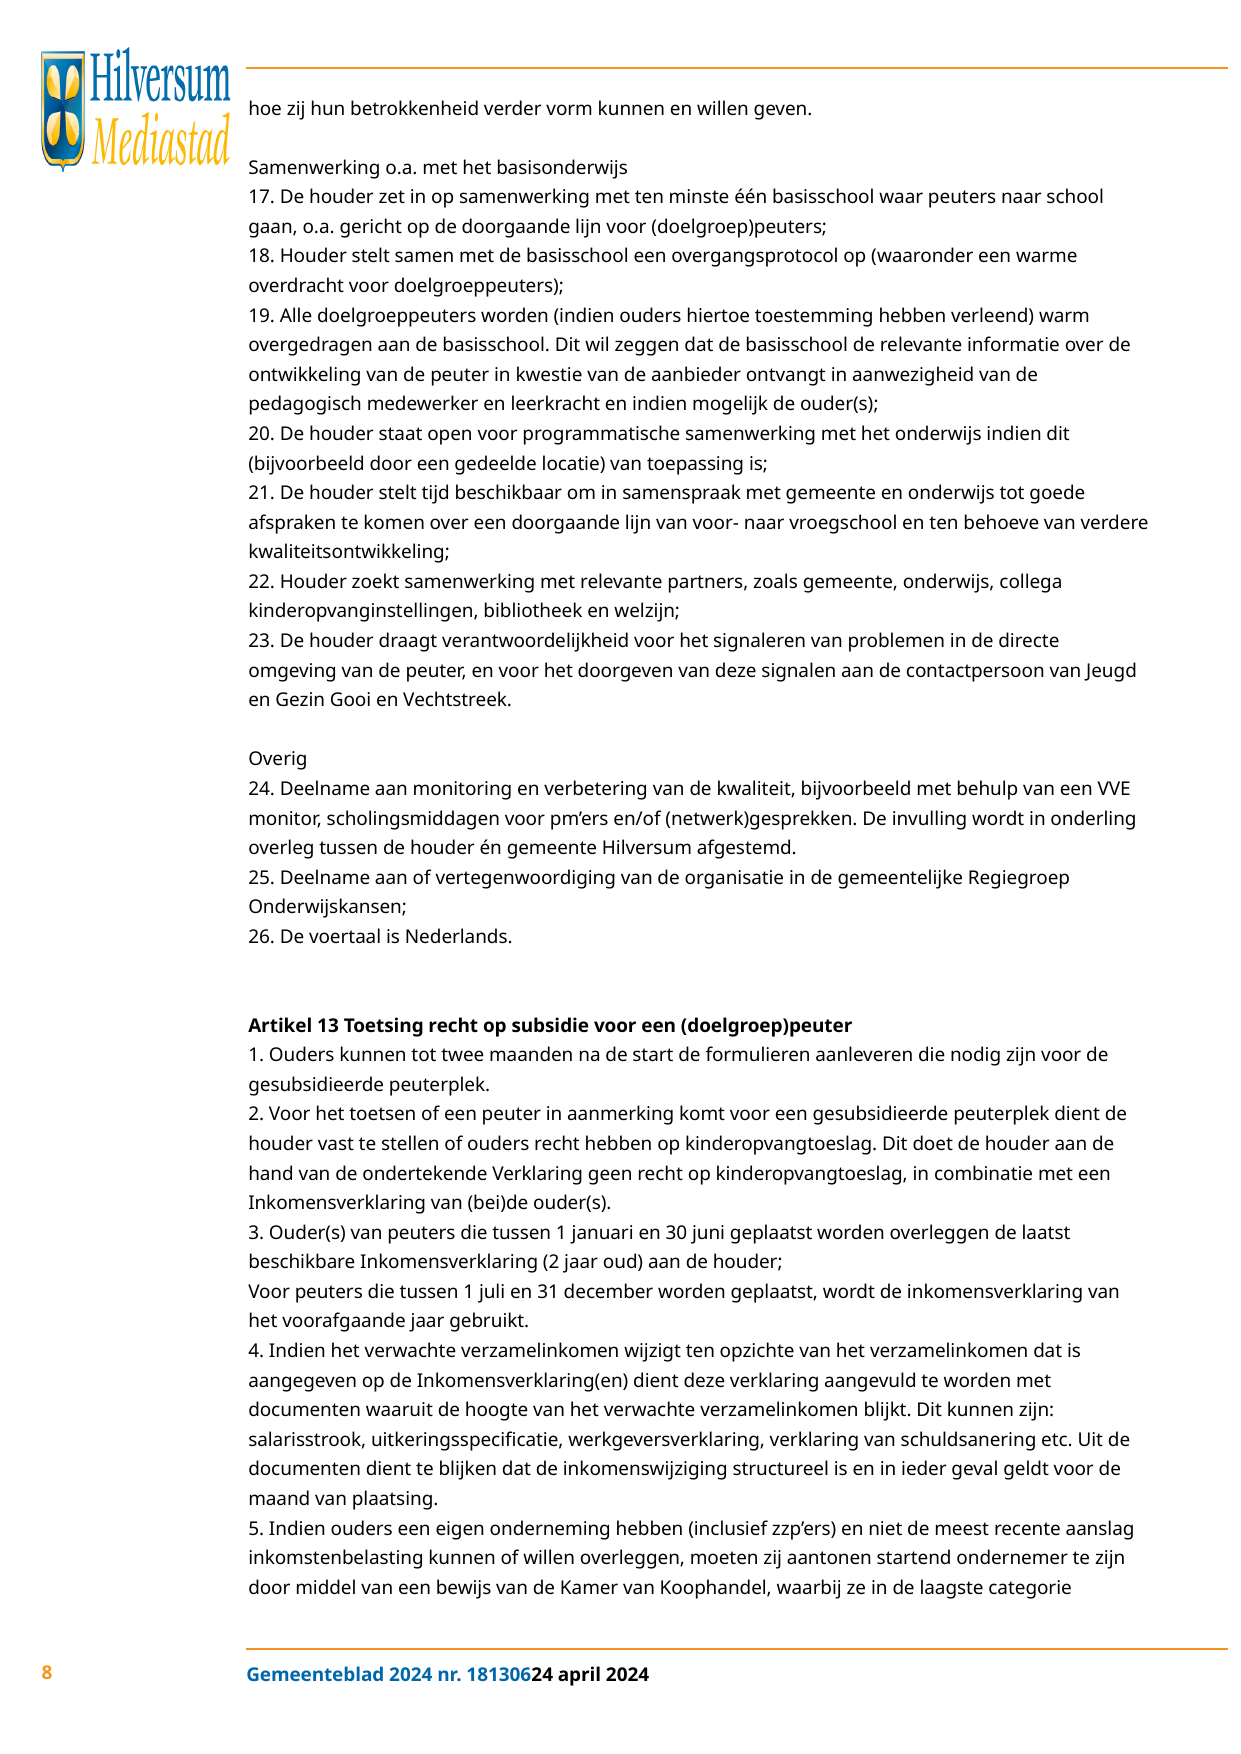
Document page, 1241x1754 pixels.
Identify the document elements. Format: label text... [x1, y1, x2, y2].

text 2. Voor het toetsen of een peuter in aanmerking komt voor een gesubsidieerde peuterplek dient de houder vast te stellen of ouders recht hebben op kinderopvangtoeslag. Dit doet de houder aan de hand van de ondertekende Verklaring geen recht op kinderopvangtoeslag, in combinatie met een Inkomensverklaring van (bei)de ouder(s). [248, 1101, 1152, 1215]
text 3. Ouder(s) van peuters die tussen 1 januari en 30 juni geplaatst worden overleggen de laatst beschikbare Inkomensverklaring (2 jaar oud) aan de houder; [248, 1219, 1152, 1274]
text 19. Alle doelgroeppeuters worden (indien ouders hiertoe toestemming hebben verleend) warm overgedragen aan de basisschool. Dit wil zeggen dat de basisschool de relevante informatie over de ontwikkeling van de peuter in kwestie van de aanbieder ontvangt in aanwezigheid van de pedagogisch medewerker en leerkracht en indien mogelijk de ouder(s); [248, 302, 1152, 416]
text 5. Indien ouders een eigen onderneming hebben (inclusief zzp’ers) en niet de meest recente aanslag inkomstenbelasting kunnen of willen overleggen, moeten zij aantonen startend ondernemer te zijn door middel van een bewijs van de Kamer van Koophandel, waarbij ze in de laagste categorie [248, 1515, 1152, 1600]
text 26. De voertaal is Nederlands. [248, 923, 1152, 949]
text Overig [248, 746, 1152, 771]
text 24. Deelname aan monitoring en verbetering van de kwaliteit, bijvoorbeeld met behulp van een VVE monitor, scholingsmiddagen voor pm’ers en/of (netwerk)gesprekken. De invulling wordt in onderling overleg tussen de houder én gemeente Hilversum afgestemd. [248, 775, 1152, 860]
text Voor peuters die tussen 1 juli en 31 december worden geplaatst, wordt de inkomensverklaring van het voorafgaande jaar gebruikt. [248, 1278, 1152, 1333]
text 20. De houder staat open voor programmatische samenwerking met het onderwijs indien dit (bijvoorbeeld door een gedeelde locatie) van toepassing is; [248, 420, 1152, 476]
text 1. Ouders kunnen tot twee maanden na de start de formulieren aanleveren die nodig zijn voor de gesubsidieerde peuterplek. [248, 1041, 1152, 1097]
picture [41, 47, 231, 172]
text Samenwerking o.a. met het basisonderwijs [248, 154, 1152, 180]
text 4. Indien het verwachte verzamelinkomen wijzigt ten opzichte van het verzamelinkomen dat is aangegeven op de Inkomensverklaring(en) dient deze verklaring aangevuld te worden met documenten waaruit de hoogte van het verwachte verzamelinkomen blijkt. Dit kunnen zijn: salarisstrook, uitkeringsspecificatie, werkgeversverklaring, verklaring van schuldsanering etc. Uit de documenten dient te blijken dat de inkomenswijziging structureel is en in ieder geval geldt voor de maand van plaatsing. [248, 1337, 1152, 1511]
text 23. De houder draagt verantwoordelijkheid voor het signaleren van problemen in de directe omgeving van de peuter, en voor het doorgeven van deze signalen aan de contactpersoon van Jeugd en Gezin Gooi en Vechtstreek. [248, 627, 1152, 712]
text 18. Houder stelt samen met de basisschool een overgangsprotocol op (waaronder een warme overdracht voor doelgroeppeuters); [248, 243, 1152, 298]
text 21. De houder stelt tijd beschikbaar om in samenspraak met gemeente en onderwijs tot goede afspraken te komen over een doorgaande lijn van voor- naar vroegschool en ten behoeve van verdere kwaliteitsontwikkeling; [248, 479, 1152, 564]
text Artikel 13 Toetsing recht op subsidie voor een (doelgroep)peuter [248, 1012, 1152, 1038]
text hoe zij hun betrokkenheid verder vorm kunnen en willen geven. [248, 95, 1152, 121]
text 22. Houder zoekt samenwerking met relevante partners, zoals gemeente, onderwijs, collega kinderopvanginstellingen, bibliotheek en welzijn; [248, 568, 1152, 623]
text 17. De houder zet in op samenwerking met ten minste één basisschool waar peuters naar school gaan, o.a. gericht op de doorgaande lijn voor (doelgroep)peuters; [248, 183, 1152, 239]
text 25. Deelname aan of vertegenwoordiging van de organisatie in de gemeentelijke Regiegroep Onderwijskansen; [248, 864, 1152, 919]
